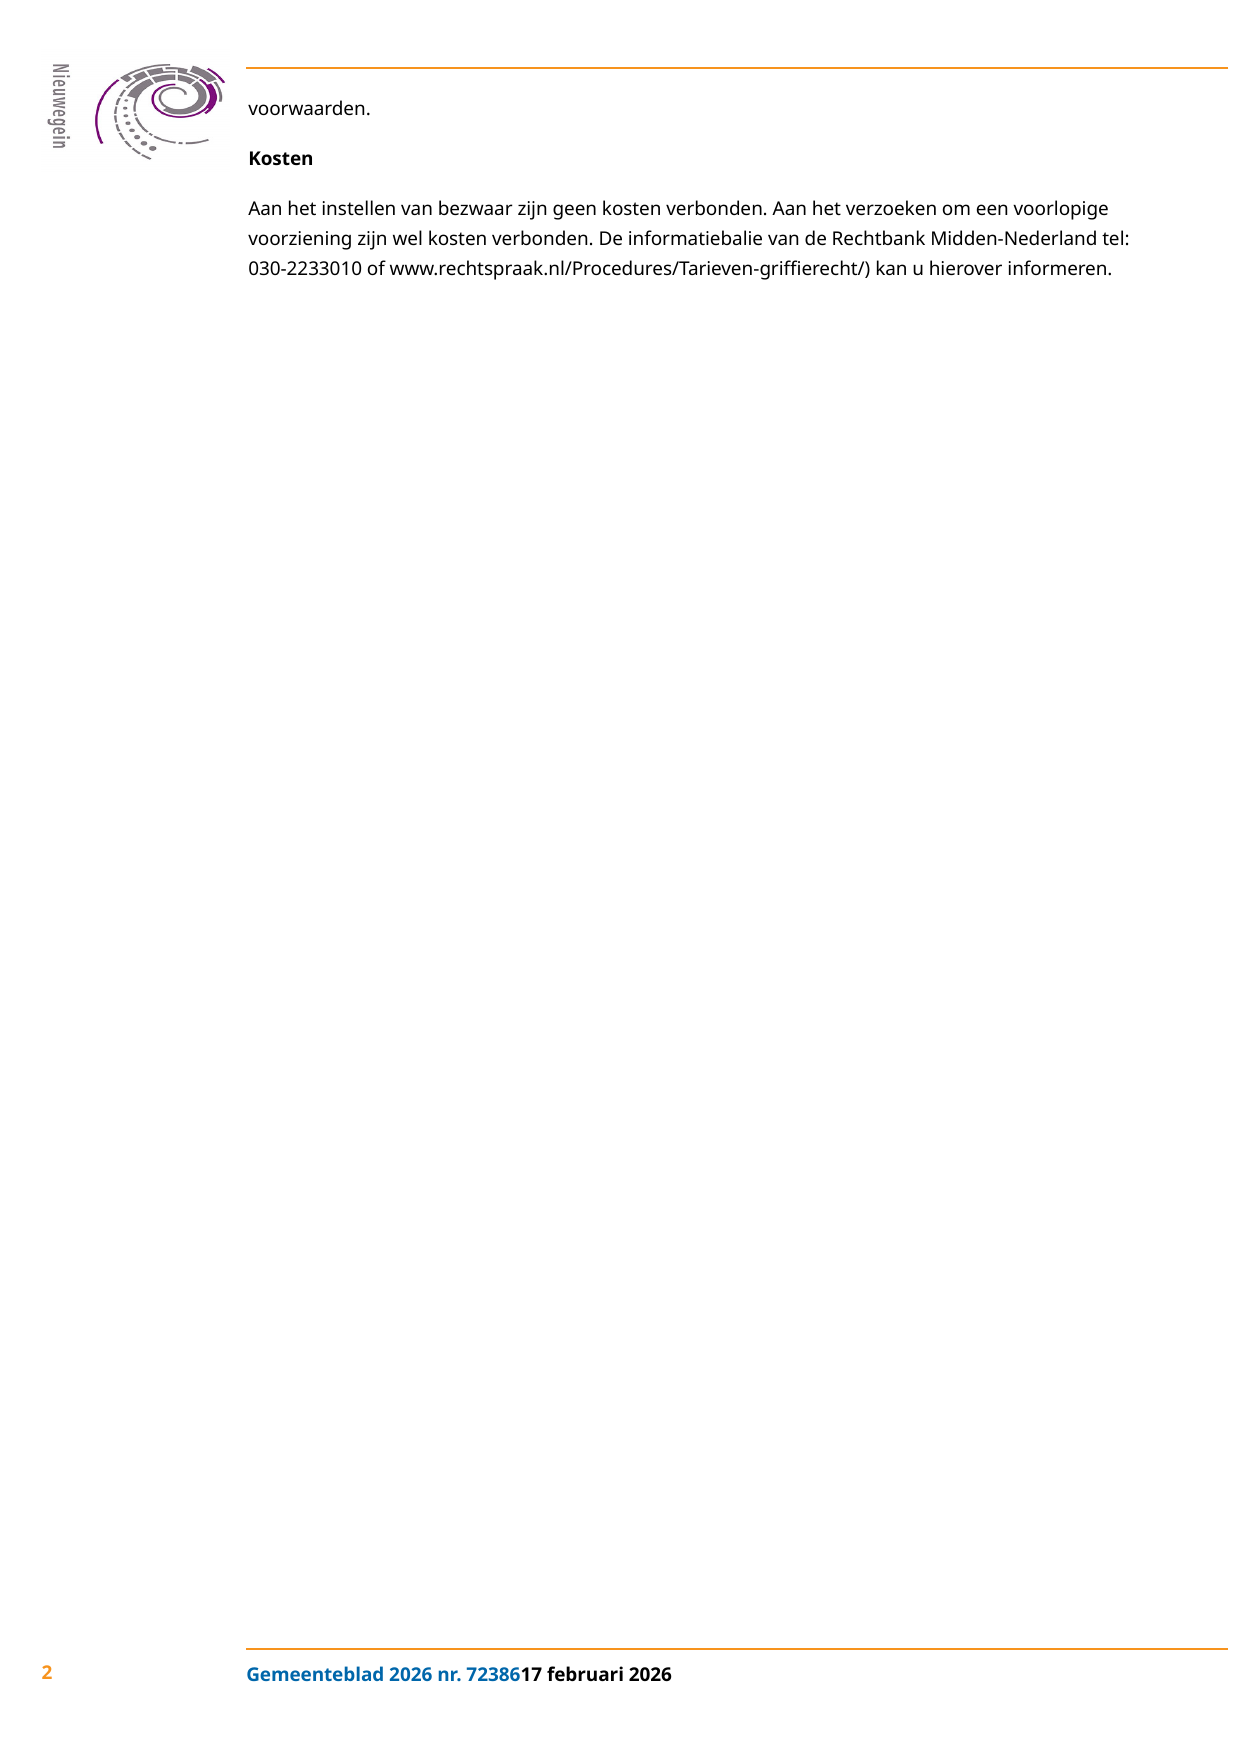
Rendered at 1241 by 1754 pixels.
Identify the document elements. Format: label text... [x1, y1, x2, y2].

text Kosten [248, 145, 1152, 171]
picture [41, 47, 231, 172]
text Aan het instellen van bezwaar zijn geen kosten verbonden. Aan het verzoeken om een voorlopige voorziening zijn wel kosten verbonden. De informatiebalie van de Rechtbank Midden-Nederland tel: 030-2233010 of www.rechtspraak.nl/Procedures/Tarieven-griffierecht/) kan u hierover informeren. [248, 196, 1152, 281]
text voorwaarden. [248, 95, 1152, 121]
